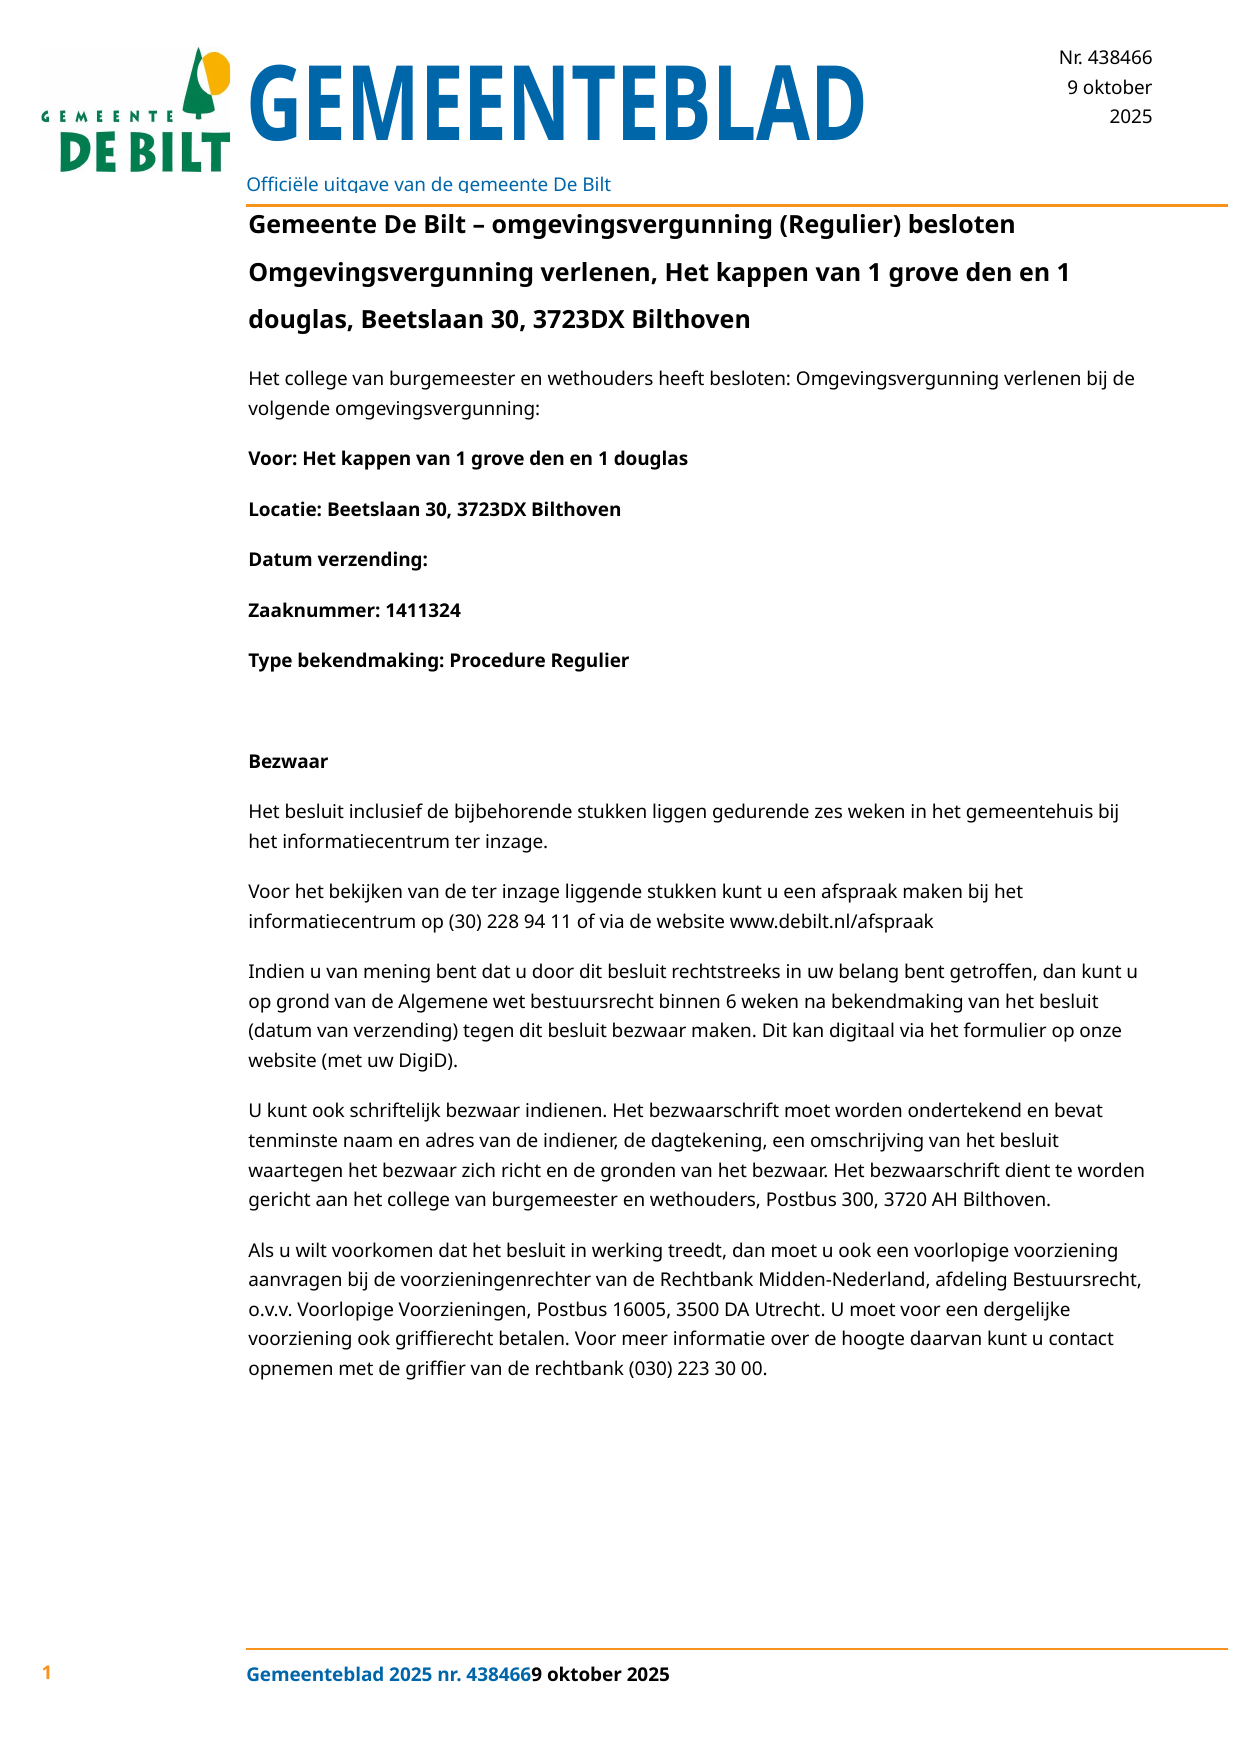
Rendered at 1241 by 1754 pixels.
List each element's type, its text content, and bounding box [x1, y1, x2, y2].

picture [41, 47, 231, 172]
text Als u wilt voorkomen dat het besluit in werking treedt, dan moet u ook een voorlopige voorziening aanvragen bij de voorzieningenrechter van de Rechtbank Midden-Nederland, afdeling Bestuursrecht, o.v.v. Voorlopige Voorzieningen, Postbus 16005, 3500 DA Utrecht. U moet voor een dergelijke voorziening ook griffierecht betalen. Voor meer informatie over de hoogte daarvan kunt u contact opnemen met de griffier van de rechtbank (030) 223 30 00. [248, 1237, 1152, 1381]
text Type bekendmaking: Procedure Regulier [248, 647, 1152, 673]
text Bezwaar [248, 748, 1152, 774]
text Locatie: Beetslaan 30, 3723DX Bilthoven [248, 496, 1152, 522]
text U kunt ook schriftelijk bezwaar indienen. Het bezwaarschrift moet worden ondertekend en bevat tenminste naam en adres van de indiener, de dagtekening, een omschrijving van het besluit waartegen het bezwaar zich richt en de gronden van het bezwaar. Het bezwaarschrift dient te worden gericht aan het college van burgemeester en wethouders, Postbus 300, 3720 AH Bilthoven. [248, 1098, 1152, 1212]
text Zaaknummer: 1411324 [248, 597, 1152, 622]
text Gemeente De Bilt – omgevingsvergunning (Regulier) besloten Omgevingsvergunning verlenen, Het kappen van 1 grove den en 1 douglas, Beetslaan 30, 3723DX Bilthoven [248, 207, 1152, 336]
text Het college van burgemeester en wethouders heeft besloten: Omgevingsvergunning verlenen bij de volgende omgevingsvergunning: [248, 366, 1152, 421]
text Voor het bekijken van de ter inzage liggende stukken kunt u een afspraak maken bij het informatiecentrum op (30) 228 94 11 of via de website www.debilt.nl/afspraak [248, 878, 1152, 934]
text Indien u van mening bent dat u door dit besluit rechtstreeks in uw belang bent getroffen, dan kunt u op grond van de Algemene wet bestuursrecht binnen 6 weken na bekendmaking van het besluit (datum van verzending) tegen dit besluit bezwaar maken. Dit kan digitaal via het formulier op onze website (met uw DigiD). [248, 958, 1152, 1073]
text Voor: Het kappen van 1 grove den en 1 douglas [248, 446, 1152, 471]
text Het besluit inclusief de bijbehorende stukken liggen gedurende zes weken in het gemeentehuis bij het informatiecentrum ter inzage. [248, 798, 1152, 854]
text Datum verzending: [248, 546, 1152, 572]
